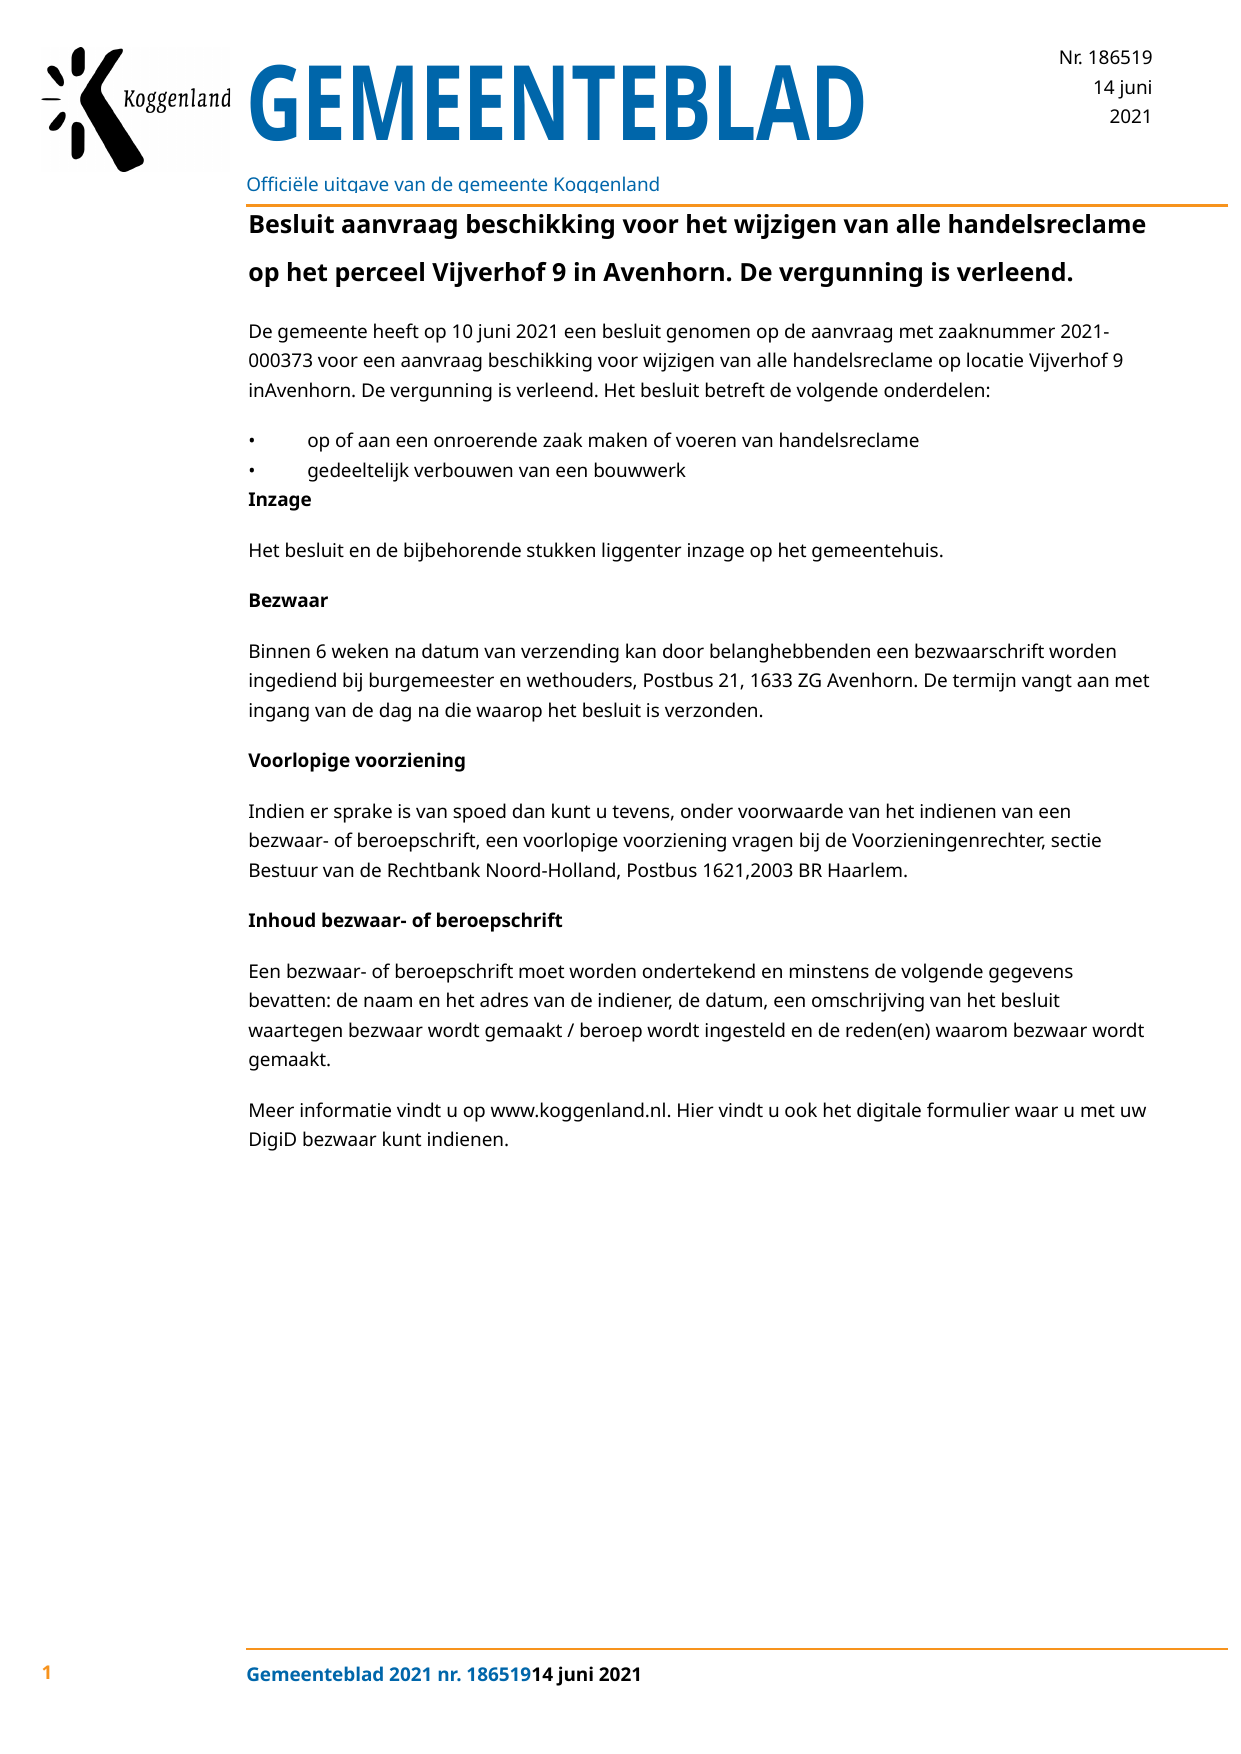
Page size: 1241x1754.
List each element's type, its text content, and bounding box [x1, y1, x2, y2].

list op of aan een onroerende zaak maken of voeren van handelsreclame [248, 427, 1152, 453]
text Bezwaar [248, 587, 1152, 613]
list gedeeltelijk verbouwen van een bouwwerk [248, 457, 1152, 483]
text Het besluit en de bijbehorende stukken liggenter inzage op het gemeentehuis. [248, 537, 1152, 563]
text Inhoud bezwaar- of beroepschrift [248, 907, 1152, 933]
picture [41, 47, 231, 172]
text Een bezwaar- of beroepschrift moet worden ondertekend en minstens de volgende gegevens bevatten: de naam en het adres van de indiener, de datum, een omschrijving van het besluit waartegen bezwaar wordt gemaakt / beroep wordt ingesteld en de reden(en) waarom bezwaar wordt gemaakt. [248, 958, 1152, 1072]
text Indien er sprake is van spoed dan kunt u tevens, onder voorwaarde van het indienen van een bezwaar- of beroepschrift, een voorlopige voorziening vragen bij de Voorzieningenrechter, sectie Bestuur van de Rechtbank Noord-Holland, Postbus 1621,2003 BR Haarlem. [248, 798, 1152, 883]
text De gemeente heeft op 10 juni 2021 een besluit genomen op de aanvraag met zaaknummer 2021-000373 voor een aanvraag beschikking voor wijzigen van alle handelsreclame op locatie Vijverhof 9 inAvenhorn. De vergunning is verleend. Het besluit betreft de volgende onderdelen: [248, 318, 1152, 403]
text Binnen 6 weken na datum van verzending kan door belanghebbenden een bezwaarschrift worden ingediend bij burgemeester en wethouders, Postbus 21, 1633 ZG Avenhorn. De termijn vangt aan met ingang van de dag na die waarop het besluit is verzonden. [248, 638, 1152, 723]
text Meer informatie vindt u op www.koggenland.nl. Hier vindt u ook het digitale formulier waar u met uw DigiD bezwaar kunt indienen. [248, 1097, 1152, 1152]
text Inzage [248, 487, 1152, 512]
text Besluit aanvraag beschikking voor het wijzigen van alle handelsreclame op het perceel Vijverhof 9 in Avenhorn. De vergunning is verleend. [248, 207, 1152, 288]
text Voorlopige voorziening [248, 747, 1152, 773]
